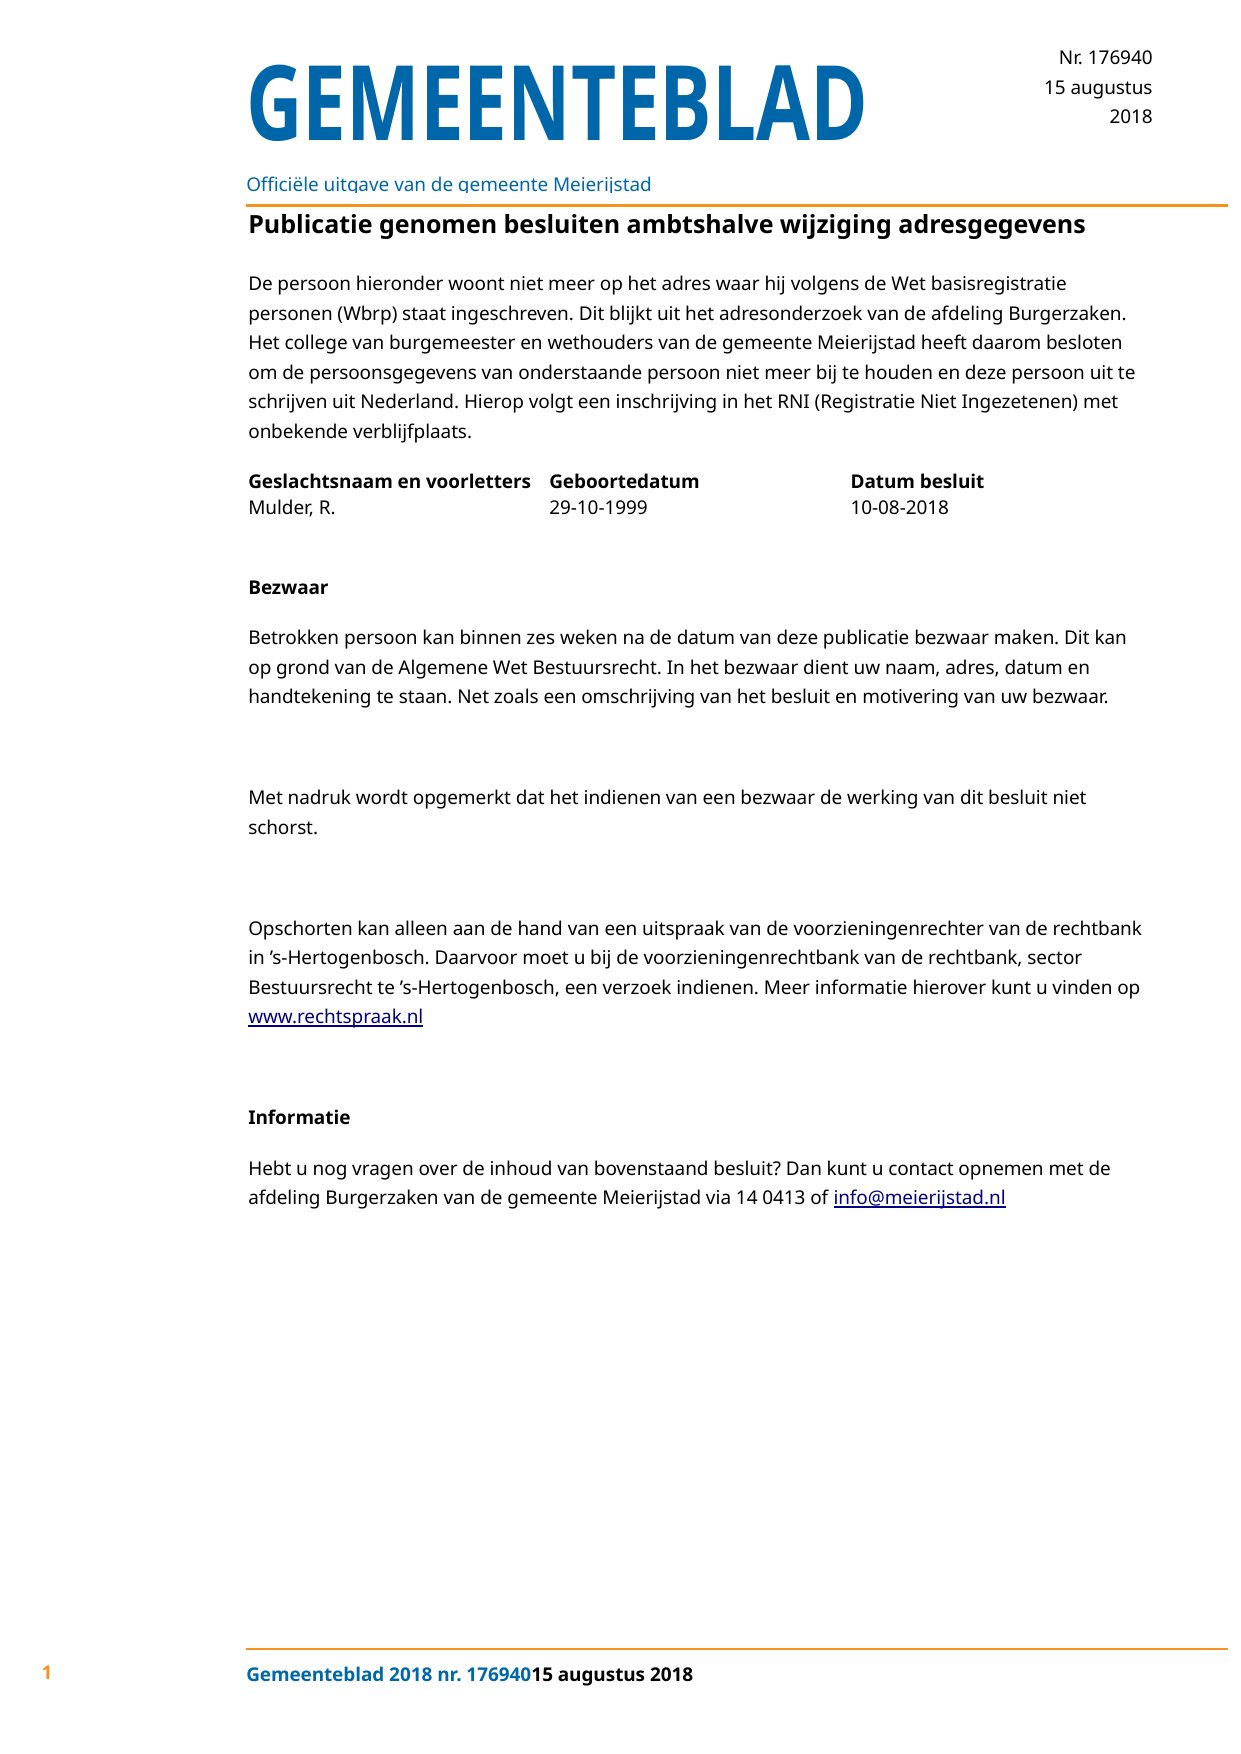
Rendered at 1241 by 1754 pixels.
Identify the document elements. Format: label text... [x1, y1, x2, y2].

text Betrokken persoon kan binnen zes weken na de datum van deze publicatie bezwaar maken. Dit kan op grond van de Algemene Wet Bestuursrecht. In het bezwaar dient uw naam, adres, datum en handtekening te staan. Net zoals een omschrijving van het besluit en motivering van uw bezwaar. [248, 624, 1152, 709]
text Publicatie genomen besluiten ambtshalve wijziging adresgegevens [248, 207, 1152, 241]
text Informatie [248, 1104, 1152, 1130]
text Met nadruk wordt opgemerkt dat het indienen van een bezwaar de werking van dit besluit niet schorst. [248, 784, 1152, 839]
table_cell Mulder, R. [248, 495, 549, 520]
table_cell 10-08-2018 [850, 495, 1152, 520]
text Opschorten kan alleen aan de hand van een uitspraak van de voorzieningenrechter van de rechtbank in ’s-Hertogenbosch. Daarvoor moet u bij de voorzieningenrechtbank van de rechtbank, sector Bestuursrecht te ’s-Hertogenbosch, een verzoek indienen. Meer informatie hierover kunt u vinden op www.rechtspraak.nl [248, 915, 1152, 1029]
picture [41, 47, 231, 172]
text Bezwaar [248, 574, 1152, 599]
table_header Datum besluit [850, 469, 1152, 494]
table_header Geboortedatum [549, 469, 850, 494]
text Hebt u nog vragen over de inhoud van bovenstaand besluit? Dan kunt u contact opnemen met de afdeling Burgerzaken van de gemeente Meierijstad via 14 0413 of info@meierijstad.nl [248, 1155, 1152, 1210]
table_header Geslachtsnaam en voorletters [248, 469, 549, 494]
text De persoon hieronder woont niet meer op het adres waar hij volgens de Wet basisregistratie personen (Wbrp) staat ingeschreven. Dit blijkt uit het adresonderzoek van de afdeling Burgerzaken. Het college van burgemeester en wethouders van de gemeente Meierijstad heeft daarom besloten om de persoonsgegevens van onderstaande persoon niet meer bij te houden en deze persoon uit te schrijven uit Nederland. Hierop volgt een inschrijving in het RNI (Registratie Niet Ingezetenen) met onbekende verblijfplaats. [248, 270, 1152, 444]
table_cell 29-10-1999 [549, 495, 850, 520]
